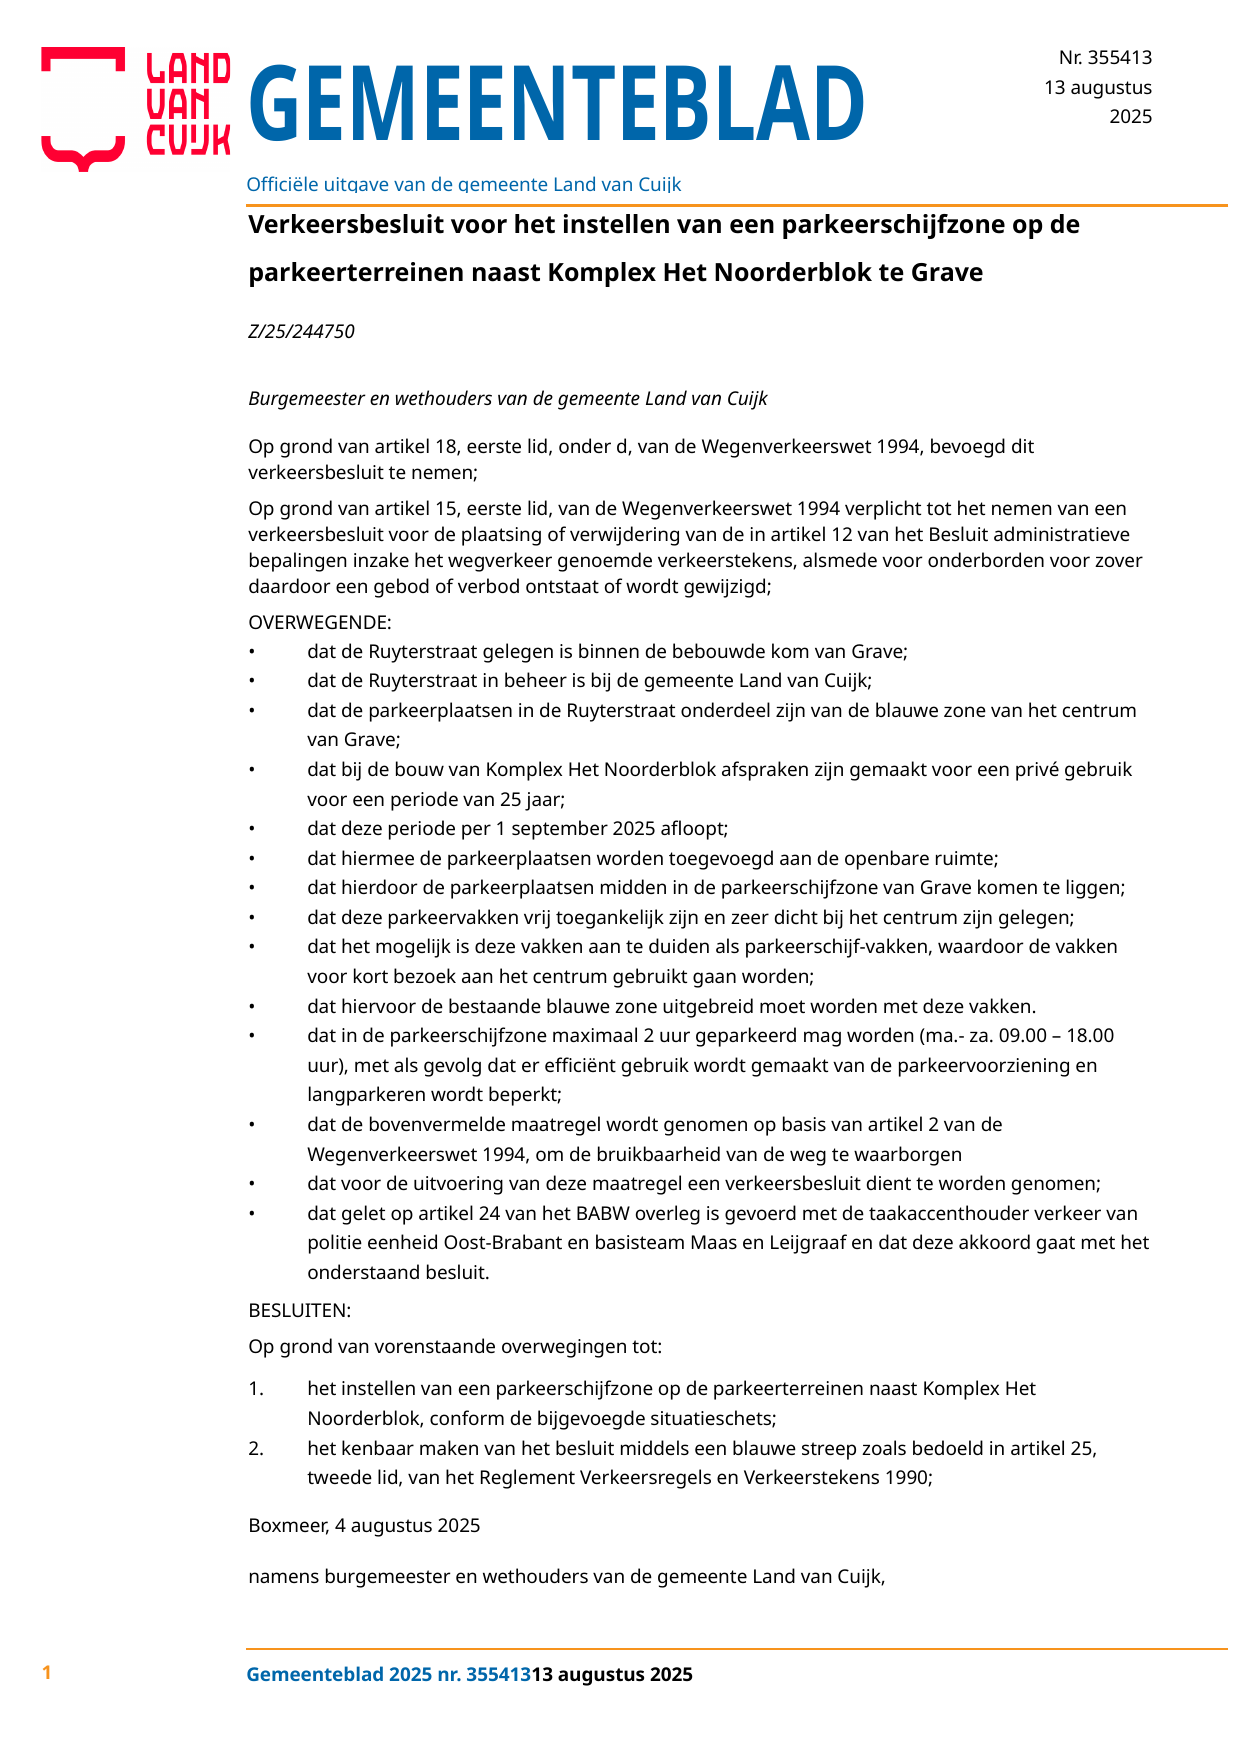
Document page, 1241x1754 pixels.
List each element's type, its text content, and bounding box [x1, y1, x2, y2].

list dat de bovenvermelde maatregel wordt genomen op basis van artikel 2 van de Wegenverkeerswet 1994, om de bruikbaarheid van de weg te waarborgen [248, 1111, 1152, 1166]
text Op grond van vorenstaande overwegingen tot: [248, 1334, 1152, 1359]
list dat voor de uitvoering van deze maatregel een verkeersbesluit dient te worden genomen; [248, 1170, 1152, 1196]
picture [41, 47, 231, 172]
text Z/25/244750 [248, 318, 1152, 344]
list dat deze parkeervakken vrij toegankelijk zijn en zeer dicht bij het centrum zijn gelegen; [248, 904, 1152, 930]
list dat hiervoor de bestaande blauwe zone uitgebreid moet worden met deze vakken. [248, 993, 1152, 1018]
text BESLUITEN: [248, 1297, 1152, 1323]
text Op grond van artikel 15, eerste lid, van de Wegenverkeerswet 1994 verplicht tot het nemen van een verkeersbesluit voor de plaatsing of verwijdering van de in artikel 12 van het Besluit administratieve bepalingen inzake het wegverkeer genoemde verkeerstekens, alsmede voor onderborden voor zover daardoor een gebod of verbod ontstaat of wordt gewijzigd; [248, 496, 1152, 598]
list het kenbaar maken van het besluit middels een blauwe streep zoals bedoeld in artikel 25, tweede lid, van het Reglement Verkeersregels en Verkeerstekens 1990; [248, 1435, 1152, 1490]
list dat hiermee de parkeerplaatsen worden toegevoegd aan de openbare ruimte; [248, 845, 1152, 871]
text namens burgemeester en wethouders van de gemeente Land van Cuijk, [248, 1564, 1152, 1589]
list dat deze periode per 1 september 2025 afloopt; [248, 815, 1152, 841]
text Boxmeer, 4 augustus 2025 [248, 1512, 1152, 1538]
text Op grond van artikel 18, eerste lid, onder d, van de Wegenverkeerswet 1994, bevoegd dit verkeersbesluit te nemen; [248, 433, 1152, 485]
list dat de parkeerplaatsen in de Ruyterstraat onderdeel zijn van de blauwe zone van het centrum van Grave; [248, 697, 1152, 752]
list dat gelet op artikel 24 van het BABW overleg is gevoerd met de taakaccenthouder verkeer van politie eenheid Oost-Brabant en basisteam Maas en Leijgraaf en dat deze akkoord gaat met het onderstaand besluit. [248, 1200, 1152, 1285]
text Verkeersbesluit voor het instellen van een parkeerschijfzone op de parkeerterreinen naast Komplex Het Noorderblok te Grave [248, 207, 1152, 288]
list dat de Ruyterstraat gelegen is binnen de bebouwde kom van Grave; [248, 638, 1152, 663]
list dat hierdoor de parkeerplaatsen midden in de parkeerschijfzone van Grave komen te liggen; [248, 874, 1152, 900]
list dat bij de bouw van Komplex Het Noorderblok afspraken zijn gemaakt voor een privé gebruik voor een periode van 25 jaar; [248, 756, 1152, 811]
list dat het mogelijk is deze vakken aan te duiden als parkeerschijf-vakken, waardoor de vakken voor kort bezoek aan het centrum gebruikt gaan worden; [248, 934, 1152, 989]
list dat in de parkeerschijfzone maximaal 2 uur geparkeerd mag worden (ma.- za. 09.00 – 18.00 uur), met als gevolg dat er efficiënt gebruik wordt gemaakt van de parkeervoorziening en langparkeren wordt beperkt; [248, 1022, 1152, 1107]
text Burgemeester en wethouders van de gemeente Land van Cuijk [248, 386, 1152, 411]
list dat de Ruyterstraat in beheer is bij de gemeente Land van Cuijk; [248, 667, 1152, 693]
text OVERWEGENDE: [248, 609, 1152, 635]
list het instellen van een parkeerschijfzone op de parkeerterreinen naast Komplex Het Noorderblok, conform de bijgevoegde situatieschets; [248, 1376, 1152, 1431]
